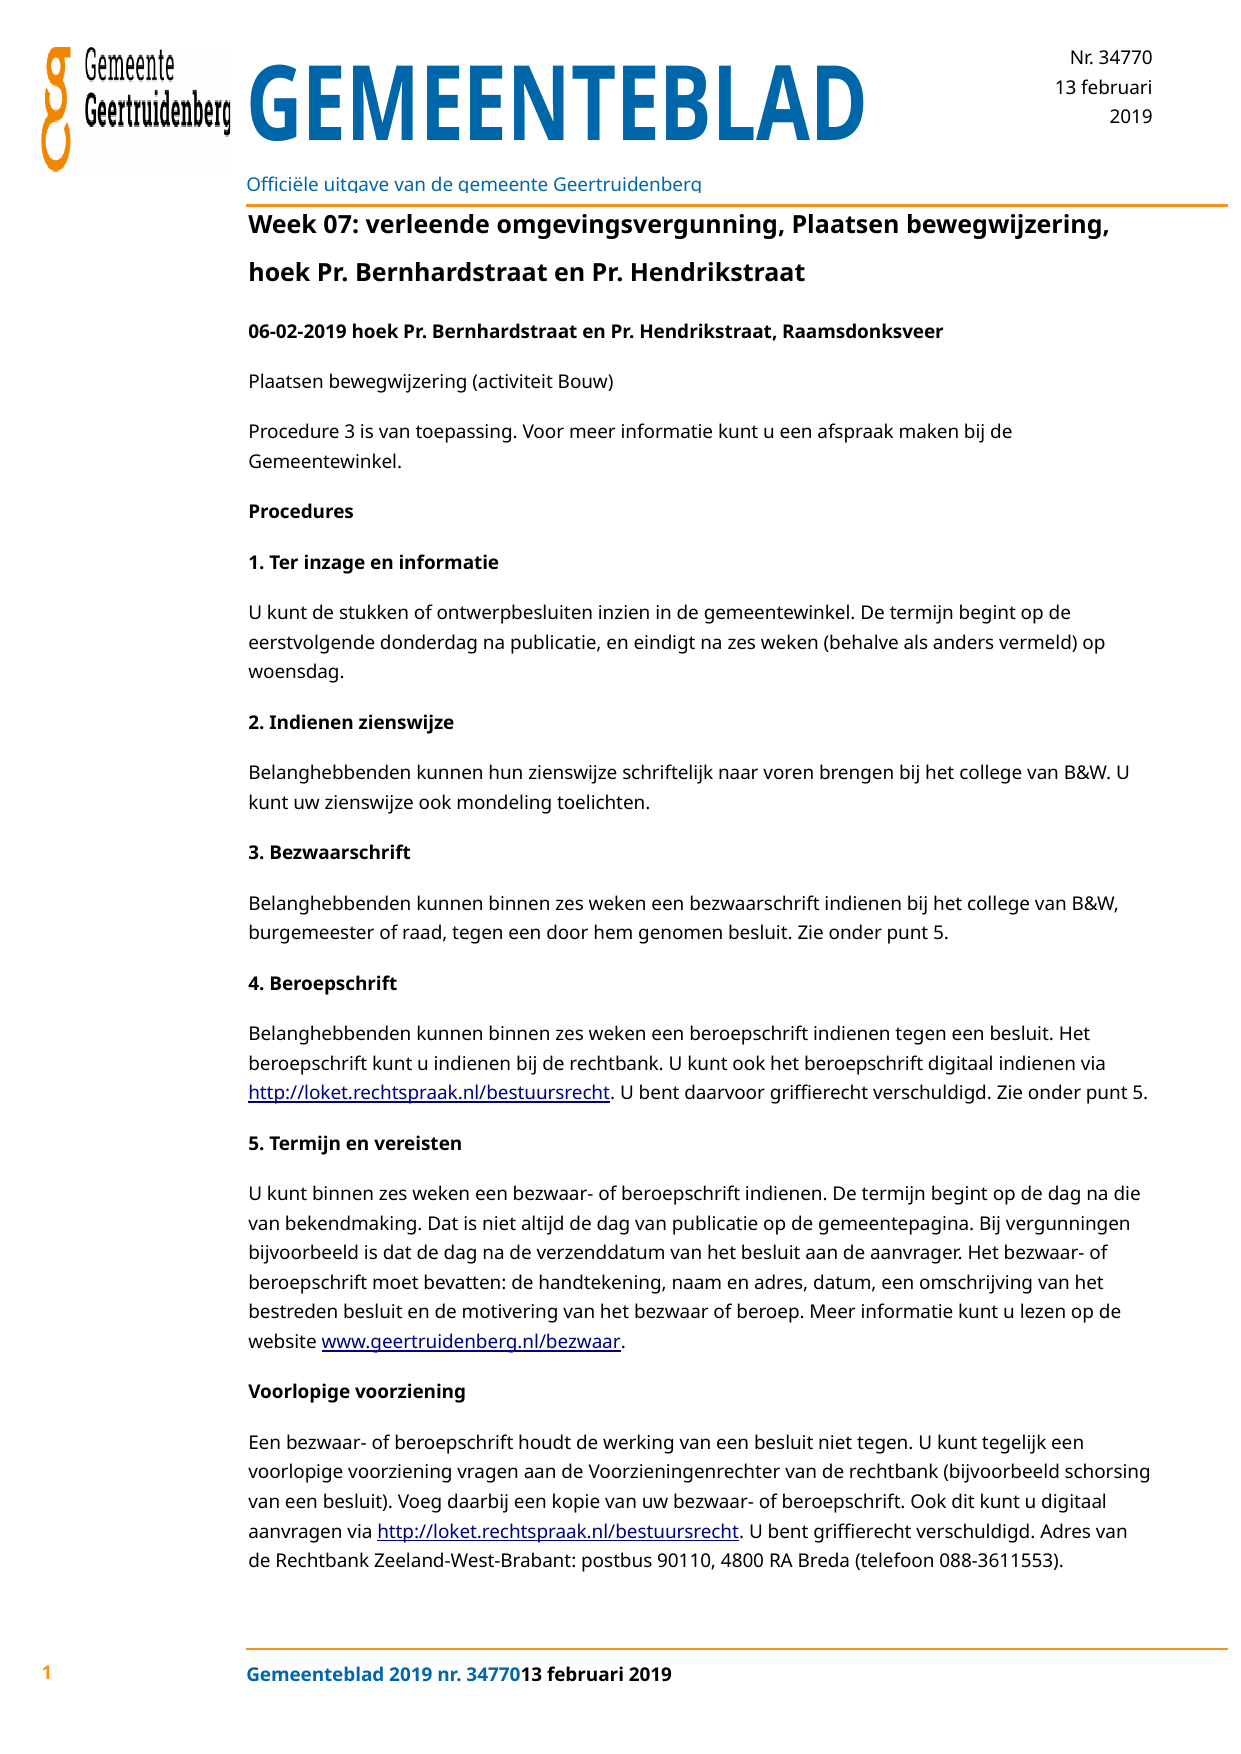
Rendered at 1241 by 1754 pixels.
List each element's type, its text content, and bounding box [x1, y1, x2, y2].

text Procedures [248, 499, 1152, 524]
text 06-02-2019 hoek Pr. Bernhardstraat en Pr. Hendrikstraat, Raamsdonksveer [248, 318, 1152, 344]
text 4. Beroepschrift [248, 970, 1152, 996]
text 5. Termijn en vereisten [248, 1130, 1152, 1156]
text 3. Bezwaarschrift [248, 839, 1152, 865]
text Week 07: verleende omgevingsvergunning, Plaatsen bewegwijzering, hoek Pr. Bernhardstraat en Pr. Hendrikstraat [248, 207, 1152, 288]
text Voorlopige voorziening [248, 1379, 1152, 1404]
text U kunt binnen zes weken een bezwaar- of beroepschrift indienen. De termijn begint op de dag na die van bekendmaking. Dat is niet altijd de dag van publicatie op de gemeentepagina. Bij vergunningen bijvoorbeeld is dat de dag na de verzenddatum van het besluit aan de aanvrager. Het bezwaar- of beroepschrift moet bevatten: de handtekening, naam en adres, datum, een omschrijving van het bestreden besluit en de motivering van het bezwaar of beroep. Meer informatie kunt u lezen op de website www.geertruidenberg.nl/bezwaar. [248, 1180, 1152, 1354]
text Procedure 3 is van toepassing. Voor meer informatie kunt u een afspraak maken bij de Gemeentewinkel. [248, 419, 1152, 474]
text Belanghebbenden kunnen binnen zes weken een beroepschrift indienen tegen een besluit. Het beroepschrift kunt u indienen bij de rechtbank. U kunt ook het beroepschrift digitaal indienen via http://loket.rechtspraak.nl/bestuursrecht. U bent daarvoor griffierecht verschuldigd. Zie onder punt 5. [248, 1020, 1152, 1105]
text 1. Ter inzage en informatie [248, 549, 1152, 575]
text 2. Indienen zienswijze [248, 709, 1152, 735]
text Een bezwaar- of beroepschrift houdt de werking van een besluit niet tegen. U kunt tegelijk een voorlopige voorziening vragen aan de Voorzieningenrechter van de rechtbank (bijvoorbeeld schorsing van een besluit). Voeg daarbij een kopie van uw bezwaar- of beroepschrift. Ook dit kunt u digitaal aanvragen via http://loket.rechtspraak.nl/bestuursrecht. U bent griffierecht verschuldigd. Adres van de Rechtbank Zeeland-West-Brabant: postbus 90110, 4800 RA Breda (telefoon 088-3611553). [248, 1429, 1152, 1573]
text Belanghebbenden kunnen binnen zes weken een bezwaarschrift indienen bij het college van B&W, burgemeester of raad, tegen een door hem genomen besluit. Zie onder punt 5. [248, 890, 1152, 945]
text Plaatsen bewegwijzering (activiteit Bouw) [248, 368, 1152, 394]
picture [41, 47, 231, 172]
text Belanghebbenden kunnen hun zienswijze schriftelijk naar voren brengen bij het college van B&W. U kunt uw zienswijze ook mondeling toelichten. [248, 759, 1152, 815]
text U kunt de stukken of ontwerpbesluiten inzien in de gemeentewinkel. De termijn begint op de eerstvolgende donderdag na publicatie, en eindigt na zes weken (behalve als anders vermeld) op woensdag. [248, 599, 1152, 684]
